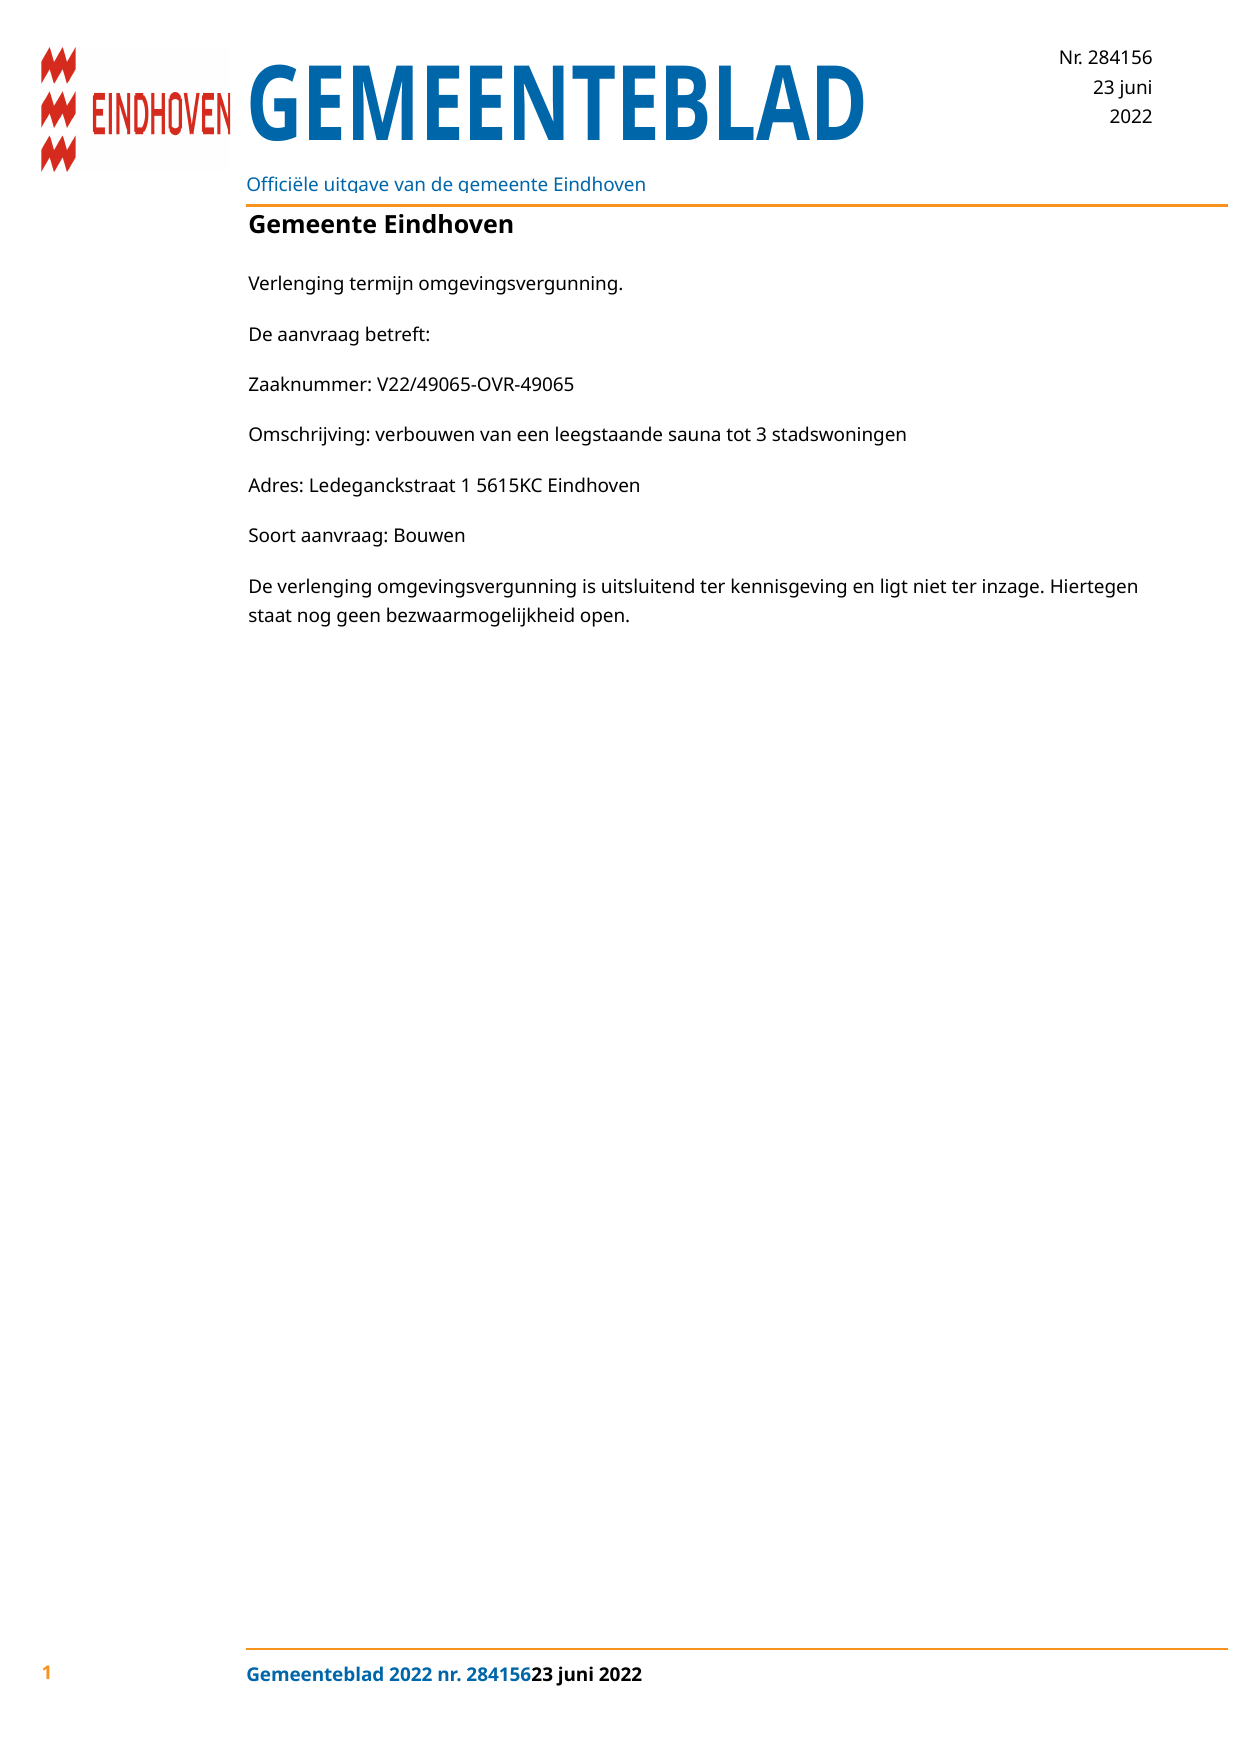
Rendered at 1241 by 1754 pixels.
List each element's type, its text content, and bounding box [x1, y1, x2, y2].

text Omschrijving: verbouwen van een leegstaande sauna tot 3 stadswoningen [248, 422, 1152, 447]
text Zaaknummer: V22/49065-OVR-49065 [248, 371, 1152, 397]
picture [41, 47, 231, 172]
text Soort aanvraag: Bouwen [248, 522, 1152, 548]
text Gemeente Eindhoven [248, 207, 1152, 241]
text De aanvraag betreft: [248, 321, 1152, 346]
text De verlenging omgevingsvergunning is uitsluitend ter kennisgeving en ligt niet ter inzage. Hiertegen staat nog geen bezwaarmogelijkheid open. [248, 573, 1152, 628]
text Verlenging termijn omgevingsvergunning. [248, 270, 1152, 296]
text Adres: Ledeganckstraat 1 5615KC Eindhoven [248, 472, 1152, 498]
